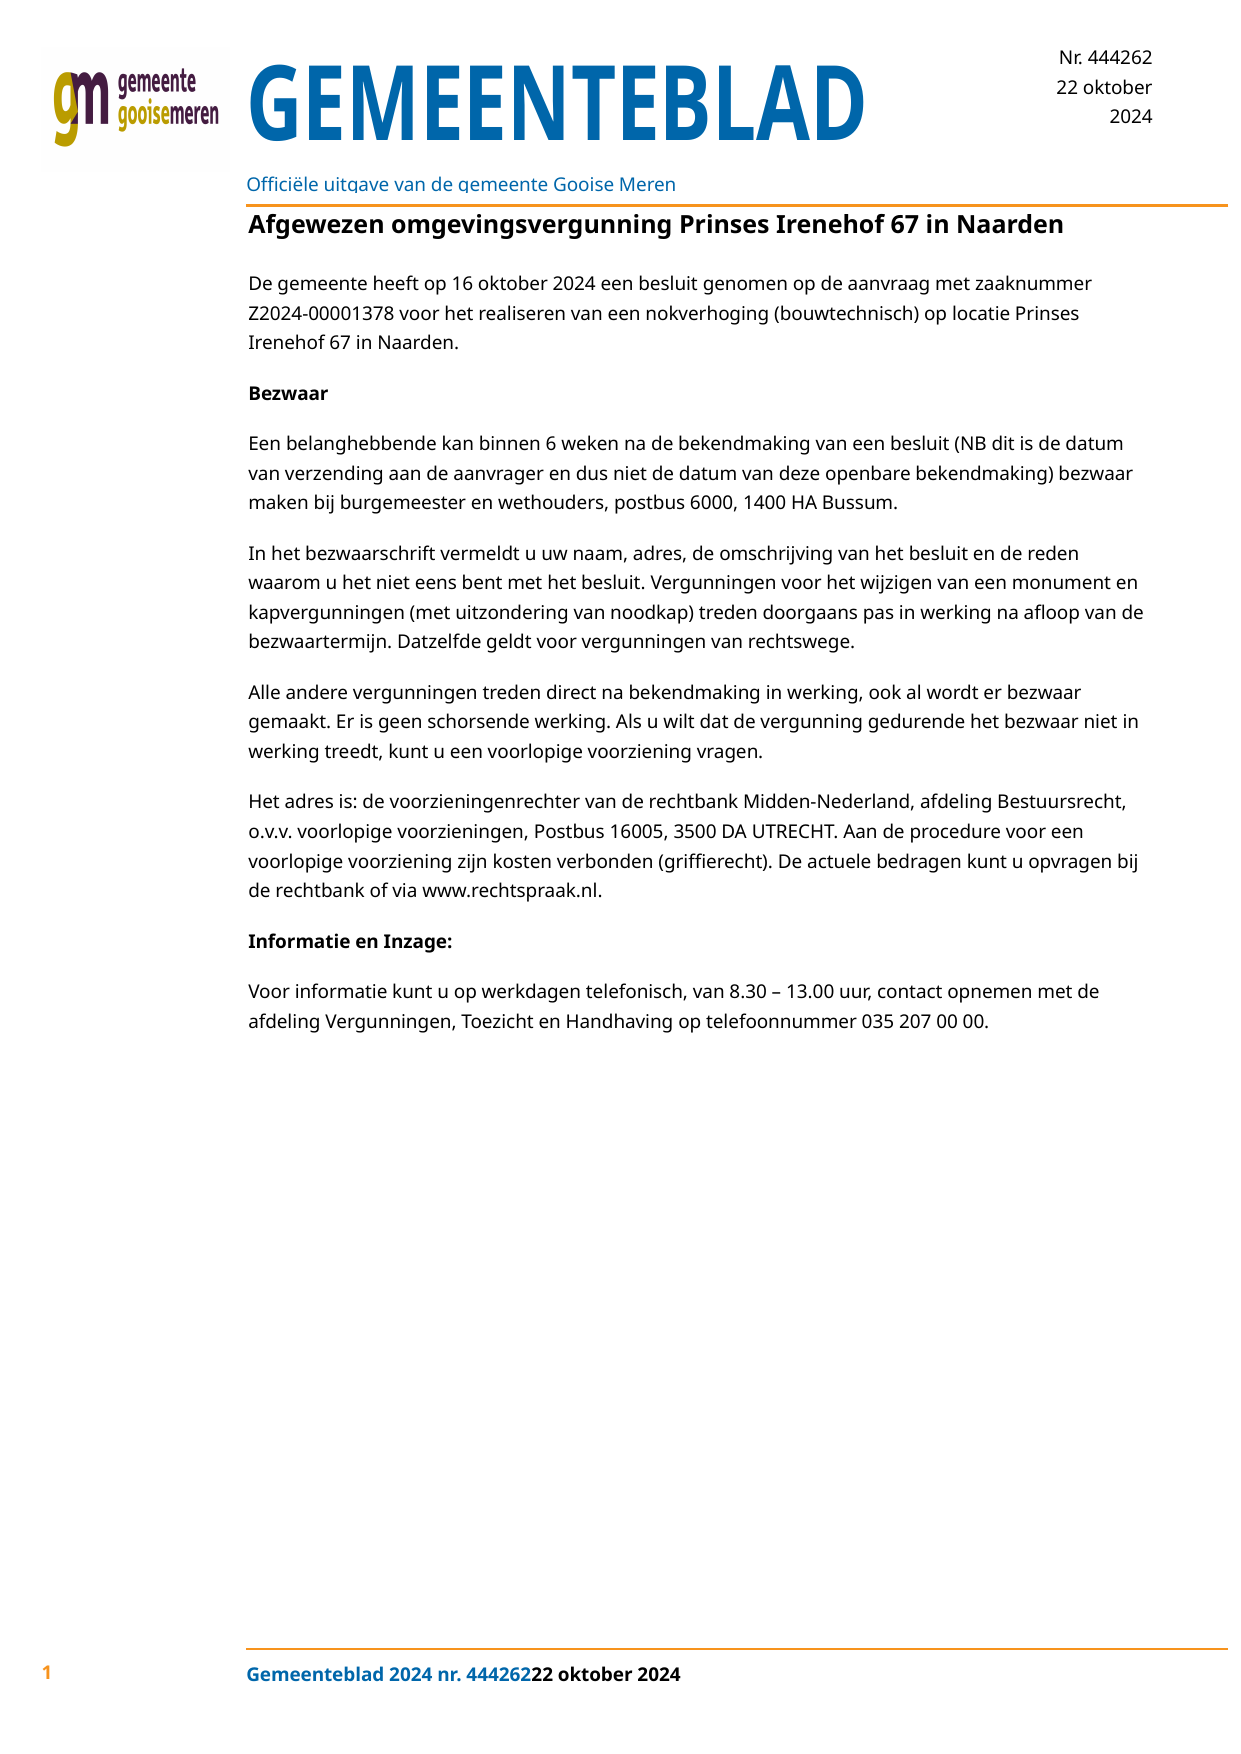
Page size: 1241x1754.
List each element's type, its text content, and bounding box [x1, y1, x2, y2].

text Informatie en Inzage: [248, 928, 1152, 953]
picture [41, 47, 231, 172]
text De gemeente heeft op 16 oktober 2024 een besluit genomen op de aanvraag met zaaknummer Z2024-00001378 voor het realiseren van een nokverhoging (bouwtechnisch) op locatie Prinses Irenehof 67 in Naarden. [248, 270, 1152, 355]
text In het bezwaarschrift vermeldt u uw naam, adres, de omschrijving van het besluit en de reden waarom u het niet eens bent met het besluit. Vergunningen voor het wijzigen van een monument en kapvergunningen (met uitzondering van noodkap) treden doorgaans pas in werking na afloop van de bezwaartermijn. Datzelfde geldt voor vergunningen van rechtswege. [248, 540, 1152, 654]
text Voor informatie kunt u op werkdagen telefonisch, van 8.30 – 13.00 uur, contact opnemen met de afdeling Vergunningen, Toezicht en Handhaving op telefoonnummer 035 207 00 00. [248, 978, 1152, 1033]
text Bezwaar [248, 380, 1152, 406]
text Alle andere vergunningen treden direct na bekendmaking in werking, ook al wordt er bezwaar gemaakt. Er is geen schorsende werking. Als u wilt dat de vergunning gedurende het bezwaar niet in werking treedt, kunt u een voorlopige voorziening vragen. [248, 679, 1152, 764]
text Een belanghebbende kan binnen 6 weken na de bekendmaking van een besluit (NB dit is de datum van verzending aan de aanvrager en dus niet de datum van deze openbare bekendmaking) bezwaar maken bij burgemeester en wethouders, postbus 6000, 1400 HA Bussum. [248, 430, 1152, 515]
text Afgewezen omgevingsvergunning Prinses Irenehof 67 in Naarden [248, 207, 1152, 241]
text Het adres is: de voorzieningenrechter van de rechtbank Midden-Nederland, afdeling Bestuursrecht, o.v.v. voorlopige voorzieningen, Postbus 16005, 3500 DA UTRECHT. Aan de procedure voor een voorlopige voorziening zijn kosten verbonden (griffierecht). De actuele bedragen kunt u opvragen bij de rechtbank of via www.rechtspraak.nl. [248, 789, 1152, 903]
